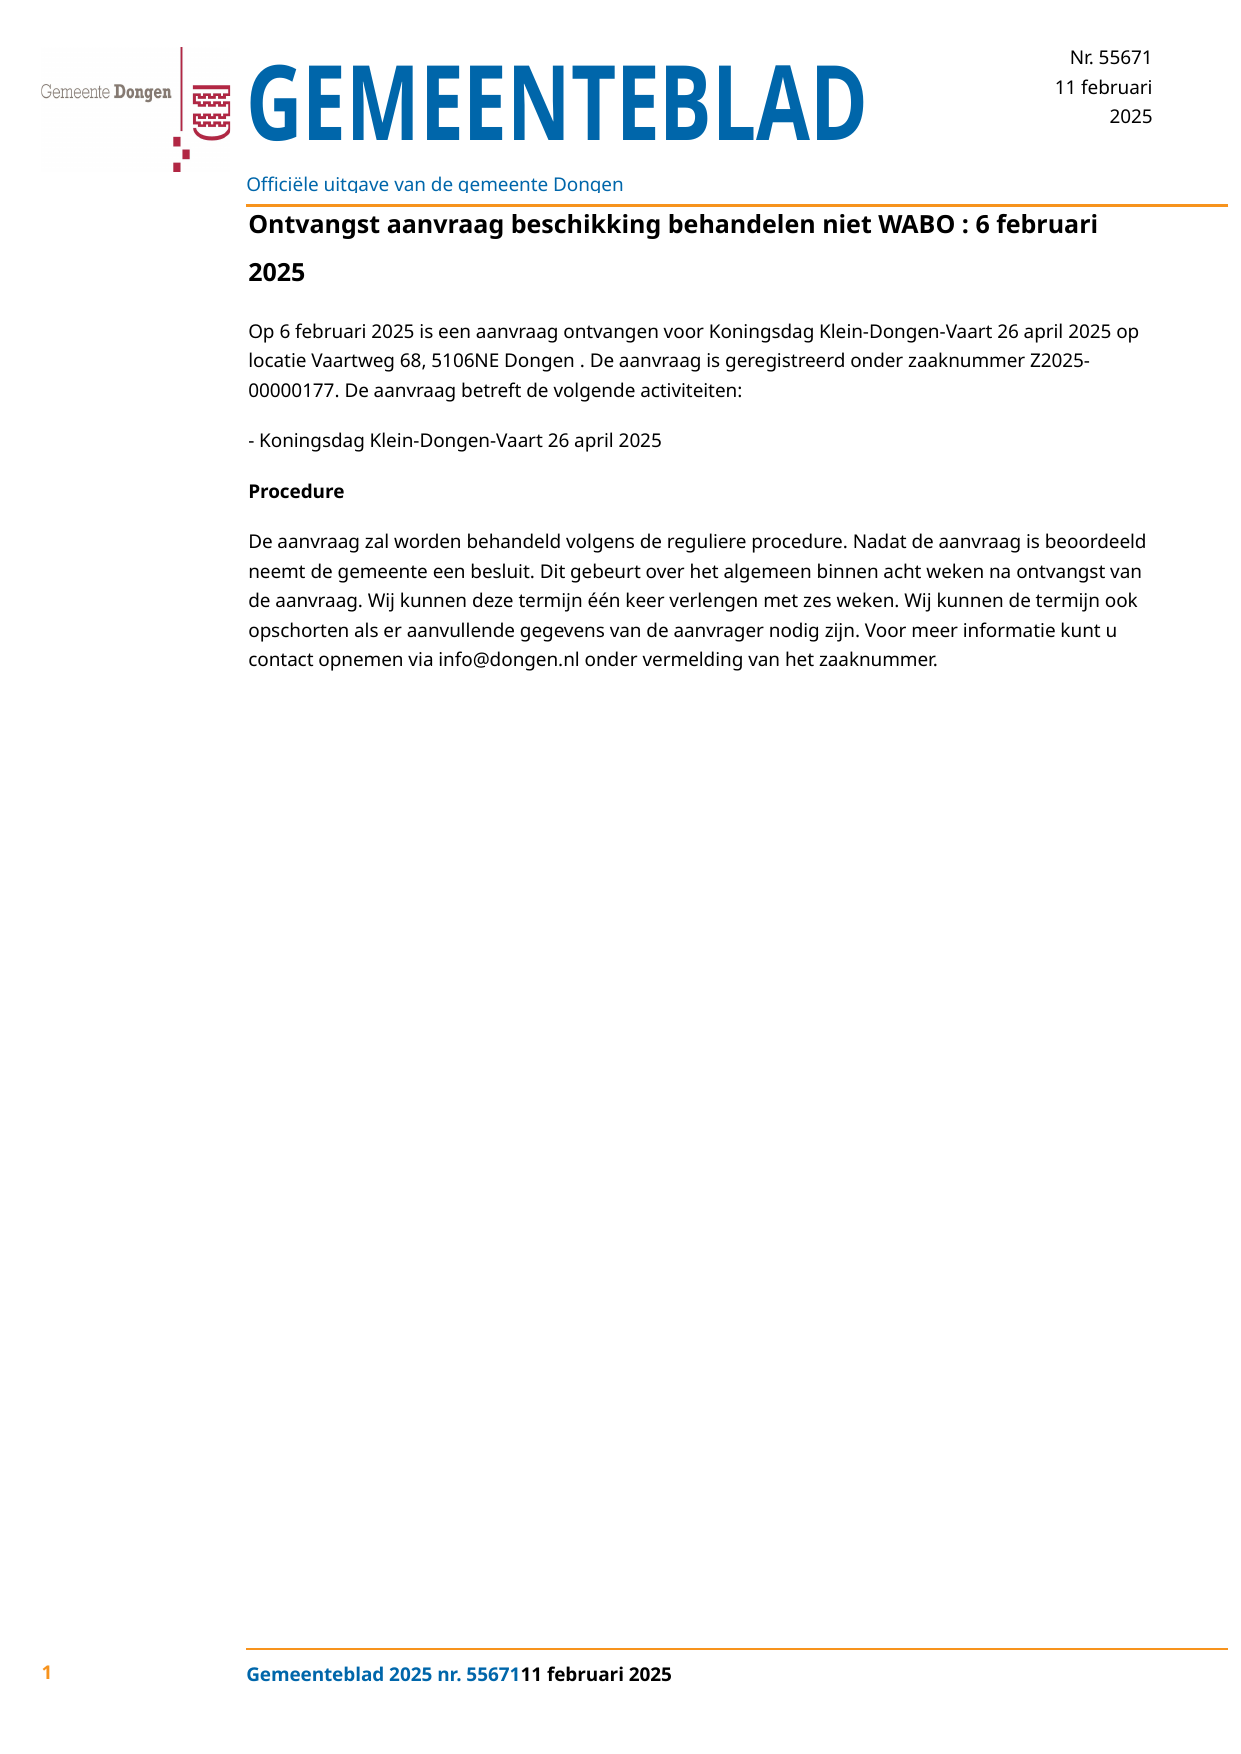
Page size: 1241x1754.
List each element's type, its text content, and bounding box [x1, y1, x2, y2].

text - Koningsdag Klein-Dongen-Vaart 26 april 2025 [248, 427, 1152, 453]
text Ontvangst aanvraag beschikking behandelen niet WABO : 6 februari 2025 [248, 207, 1152, 288]
text Op 6 februari 2025 is een aanvraag ontvangen voor Koningsdag Klein-Dongen-Vaart 26 april 2025 op locatie Vaartweg 68, 5106NE Dongen . De aanvraag is geregistreerd onder zaaknummer Z2025-00000177. De aanvraag betreft de volgende activiteiten: [248, 318, 1152, 403]
text De aanvraag zal worden behandeld volgens de reguliere procedure. Nadat de aanvraag is beoordeeld neemt de gemeente een besluit. Dit gebeurt over het algemeen binnen acht weken na ontvangst van de aanvraag. Wij kunnen deze termijn één keer verlengen met zes weken. Wij kunnen de termijn ook opschorten als er aanvullende gegevens van de aanvrager nodig zijn. Voor meer informatie kunt u contact opnemen via info@dongen.nl onder vermelding van het zaaknummer. [248, 528, 1152, 672]
picture [41, 47, 231, 172]
text Procedure [248, 478, 1152, 504]
